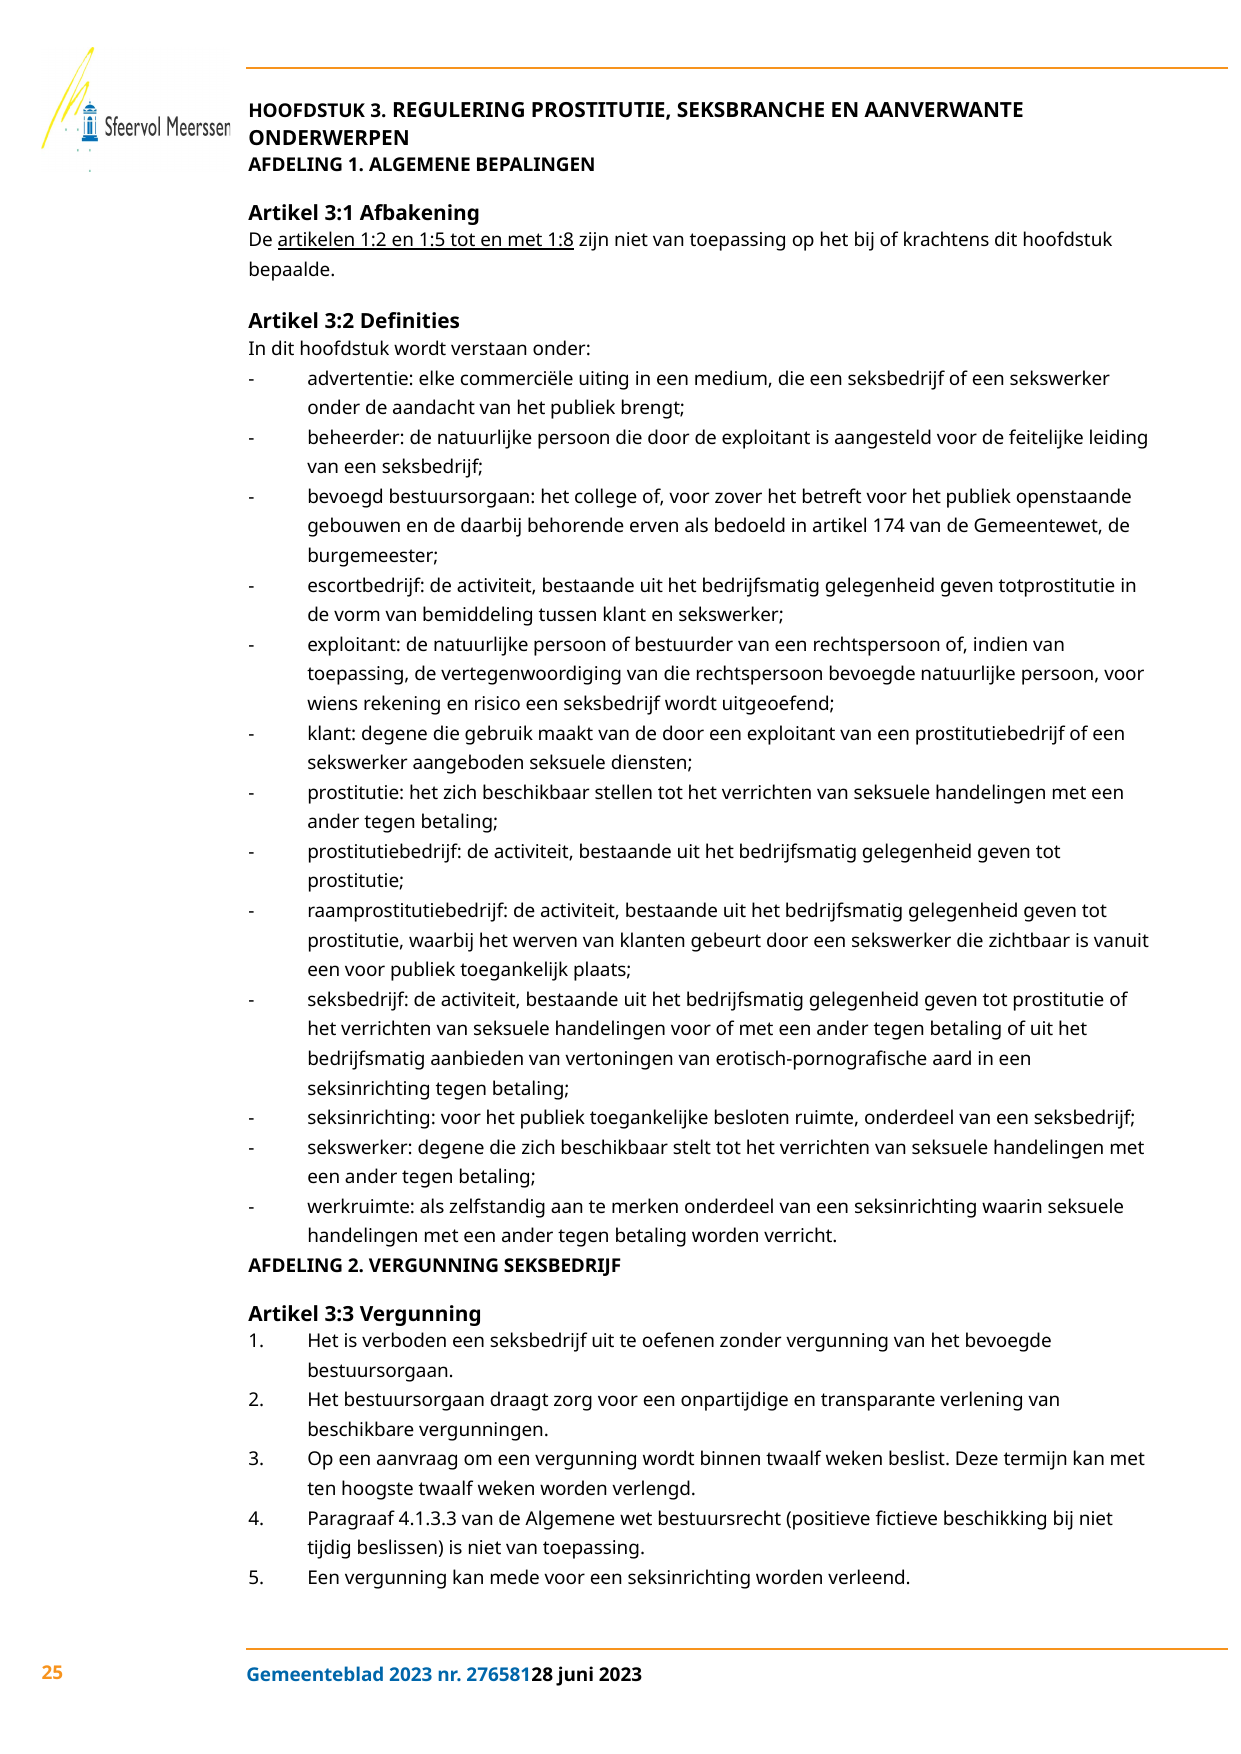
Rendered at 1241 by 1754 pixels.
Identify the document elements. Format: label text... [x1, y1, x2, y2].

list bevoegd bestuursorgaan: het college of, voor zover het betreft voor het publiek openstaande gebouwen en de daarbij behorende erven als bedoeld in artikel 174 van de Gemeentewet, de burgemeester; [248, 483, 1152, 568]
list seksbedrijf: de activiteit, bestaande uit het bedrijfsmatig gelegenheid geven tot prostitutie of het verrichten van seksuele handelingen voor of met een ander tegen betaling of uit het bedrijfsmatig aanbieden van vertoningen van erotisch-pornografische aard in een seksinrichting tegen betaling; [248, 986, 1152, 1100]
list Een vergunning kan mede voor een seksinrichting worden verleend. [248, 1564, 1152, 1589]
list werkruimte: als zelfstandig aan te merken onderdeel van een seksinrichting waarin seksuele handelingen met een ander tegen betaling worden verricht. [248, 1193, 1152, 1248]
list Het bestuursorgaan draagt zorg voor een onpartijdige en transparante verlening van beschikbare vergunningen. [248, 1386, 1152, 1442]
list exploitant: de natuurlijke persoon of bestuurder van een rechtspersoon of, indien van toepassing, de vertegenwoordiging van die rechtspersoon bevoegde natuurlijke persoon, voor wiens rekening en risico een seksbedrijf wordt uitgeoefend; [248, 631, 1152, 716]
list escortbedrijf: de activiteit, bestaande uit het bedrijfsmatig gelegenheid geven totprostitutie in de vorm van bemiddeling tussen klant en sekswerker; [248, 572, 1152, 627]
text AFDELING 2. VERGUNNING SEKSBEDRIJF [248, 1252, 1152, 1278]
list klant: degene die gebruik maakt van de door een exploitant van een prostitutiebedrijf of een sekswerker aangeboden seksuele diensten; [248, 720, 1152, 775]
list sekswerker: degene die zich beschikbaar stelt tot het verrichten van seksuele handelingen met een ander tegen betaling; [248, 1134, 1152, 1189]
list Op een aanvraag om een vergunning wordt binnen twaalf weken beslist. Deze termijn kan met ten hoogste twaalf weken worden verlengd. [248, 1446, 1152, 1501]
list advertentie: elke commerciële uiting in een medium, die een seksbedrijf of een sekswerker onder de aandacht van het publiek brengt; [248, 365, 1152, 420]
text Artikel 3:2 Definities [248, 307, 1152, 335]
text Artikel 3:1 Afbakening [248, 198, 1152, 227]
text AFDELING 1. ALGEMENE BEPALINGEN [248, 152, 1152, 177]
text Artikel 3:3 Vergunning [248, 1299, 1152, 1327]
text In dit hoofdstuk wordt verstaan onder: [248, 335, 1152, 361]
list seksinrichting: voor het publiek toegankelijke besloten ruimte, onderdeel van een seksbedrijf; [248, 1104, 1152, 1130]
list beheerder: de natuurlijke persoon die door de exploitant is aangesteld voor de feitelijke leiding van een seksbedrijf; [248, 424, 1152, 479]
list raamprostitutiebedrijf: de activiteit, bestaande uit het bedrijfsmatig gelegenheid geven tot prostitutie, waarbij het werven van klanten gebeurt door een sekswerker die zichtbaar is vanuit een voor publiek toegankelijk plaats; [248, 897, 1152, 982]
text De artikelen 1:2 en 1:5 tot en met 1:8 zijn niet van toepassing op het bij of krachtens dit hoofdstuk bepaalde. [248, 227, 1152, 282]
list prostitutie: het zich beschikbaar stellen tot het verrichten van seksuele handelingen met een ander tegen betaling; [248, 779, 1152, 834]
list prostitutiebedrijf: de activiteit, bestaande uit het bedrijfsmatig gelegenheid geven tot prostitutie; [248, 838, 1152, 893]
list Het is verboden een seksbedrijf uit te oefenen zonder vergunning van het bevoegde bestuursorgaan. [248, 1327, 1152, 1382]
list Paragraaf 4.1.3.3 van de Algemene wet bestuursrecht (positieve fictieve beschikking bij niet tijdig beslissen) is niet van toepassing. [248, 1505, 1152, 1560]
text HOOFDSTUK 3. REGULERING PROSTITUTIE, SEKSBRANCHE EN AANVERWANTE ONDERWERPEN [248, 95, 1152, 152]
picture [41, 47, 231, 172]
